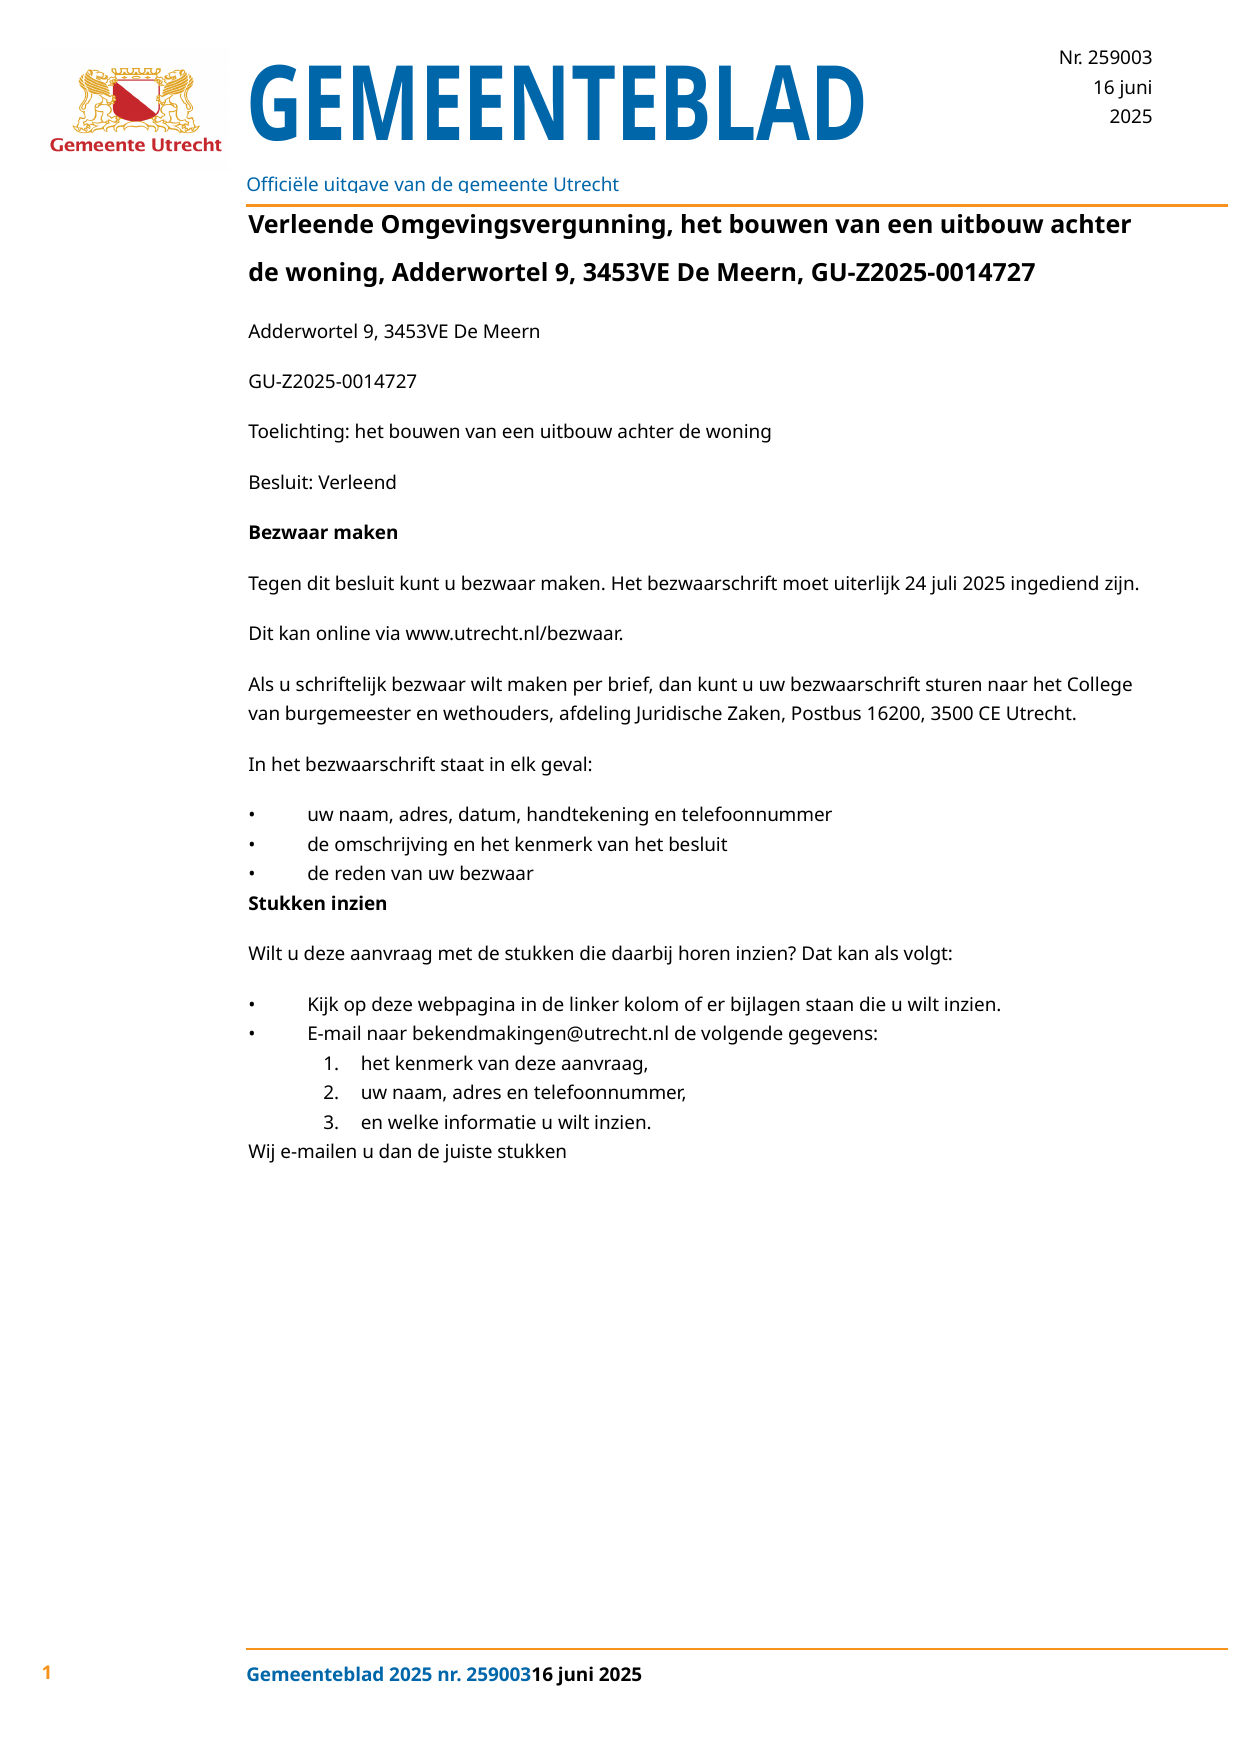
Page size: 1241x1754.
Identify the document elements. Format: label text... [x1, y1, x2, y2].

list en welke informatie u wilt inzien. [323, 1109, 1152, 1135]
text Wij e-mailen u dan de juiste stukken [248, 1139, 1152, 1164]
list de reden van uw bezwaar [248, 860, 1152, 886]
text Verleende Omgevingsvergunning, het bouwen van een uitbouw achter de woning, Adderwortel 9, 3453VE De Meern, GU-Z2025-0014727 [248, 207, 1152, 288]
list Kijk op deze webpagina in de linker kolom of er bijlagen staan die u wilt inzien. [248, 991, 1152, 1017]
list de omschrijving en het kenmerk van het besluit [248, 831, 1152, 857]
text Tegen dit besluit kunt u bezwaar maken. Het bezwaarschrift moet uiterlijk 24 juli 2025 ingediend zijn. [248, 570, 1152, 596]
list uw naam, adres, datum, handtekening en telefoonnummer [248, 801, 1152, 827]
list uw naam, adres en telefoonnummer, [323, 1079, 1152, 1105]
text Als u schriftelijk bezwaar wilt maken per brief, dan kunt u uw bezwaarschrift sturen naar het College van burgemeester en wethouders, afdeling Juridische Zaken, Postbus 16200, 3500 CE Utrecht. [248, 671, 1152, 726]
text Wilt u deze aanvraag met de stukken die daarbij horen inzien? Dat kan als volgt: [248, 940, 1152, 966]
picture [41, 47, 231, 172]
list E-mail naar bekendmakingen@utrecht.nl de volgende gegevens: [248, 1020, 1152, 1046]
text Adderwortel 9, 3453VE De Meern [248, 318, 1152, 344]
text In het bezwaarschrift staat in elk geval: [248, 751, 1152, 777]
text Toelichting: het bouwen van een uitbouw achter de woning [248, 419, 1152, 444]
text GU-Z2025-0014727 [248, 368, 1152, 394]
list het kenmerk van deze aanvraag, [323, 1050, 1152, 1076]
text Bezwaar maken [248, 519, 1152, 545]
text Dit kan online via www.utrecht.nl/bezwaar. [248, 620, 1152, 646]
text Besluit: Verleend [248, 469, 1152, 495]
text Stukken inzien [248, 890, 1152, 916]
